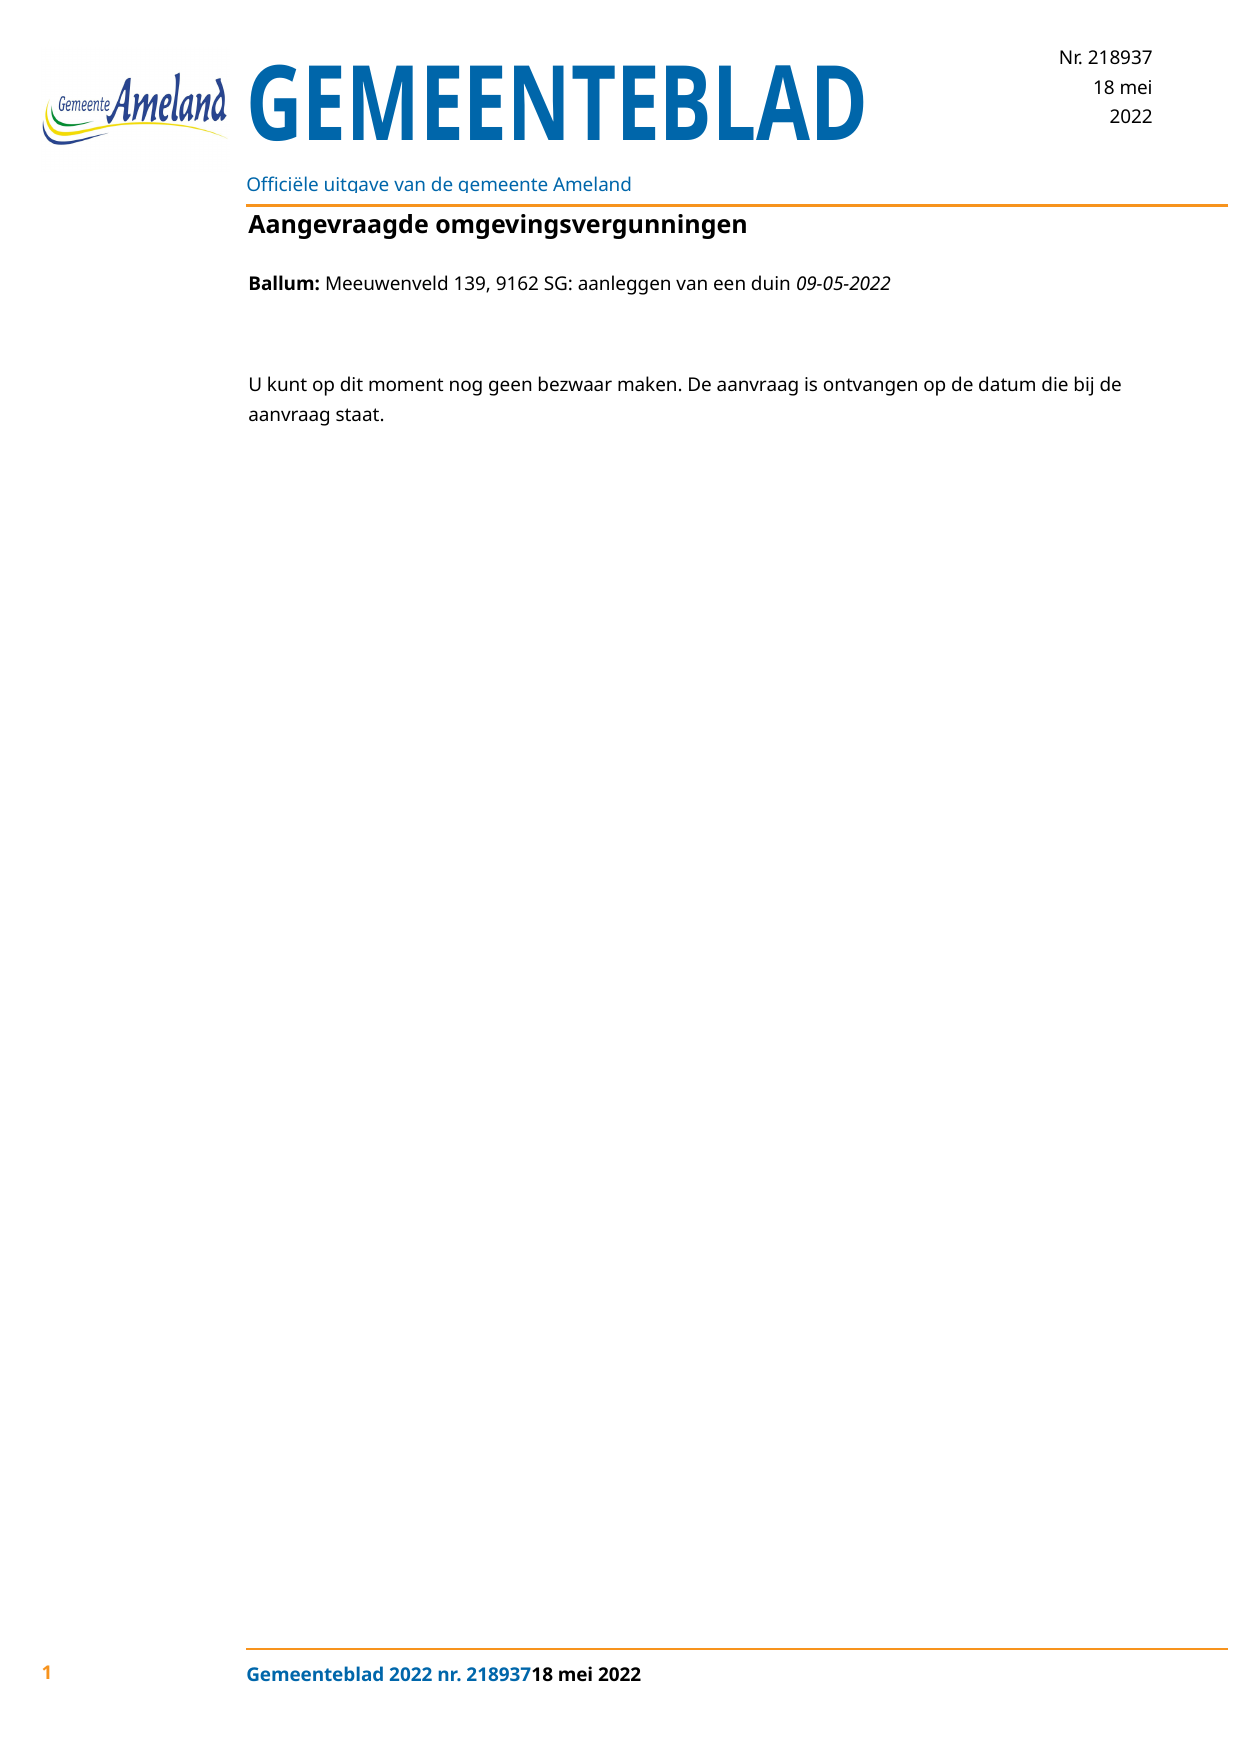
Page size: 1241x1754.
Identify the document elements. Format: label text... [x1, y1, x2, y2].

text Aangevraagde omgevingsvergunningen [248, 207, 1152, 241]
picture [41, 47, 231, 172]
text U kunt op dit moment nog geen bezwaar maken. De aanvraag is ontvangen op de datum die bij de aanvraag staat. [248, 371, 1152, 426]
text Ballum: Meeuwenveld 139, 9162 SG: aanleggen van een duin 09-05-2022 [248, 270, 1152, 296]
